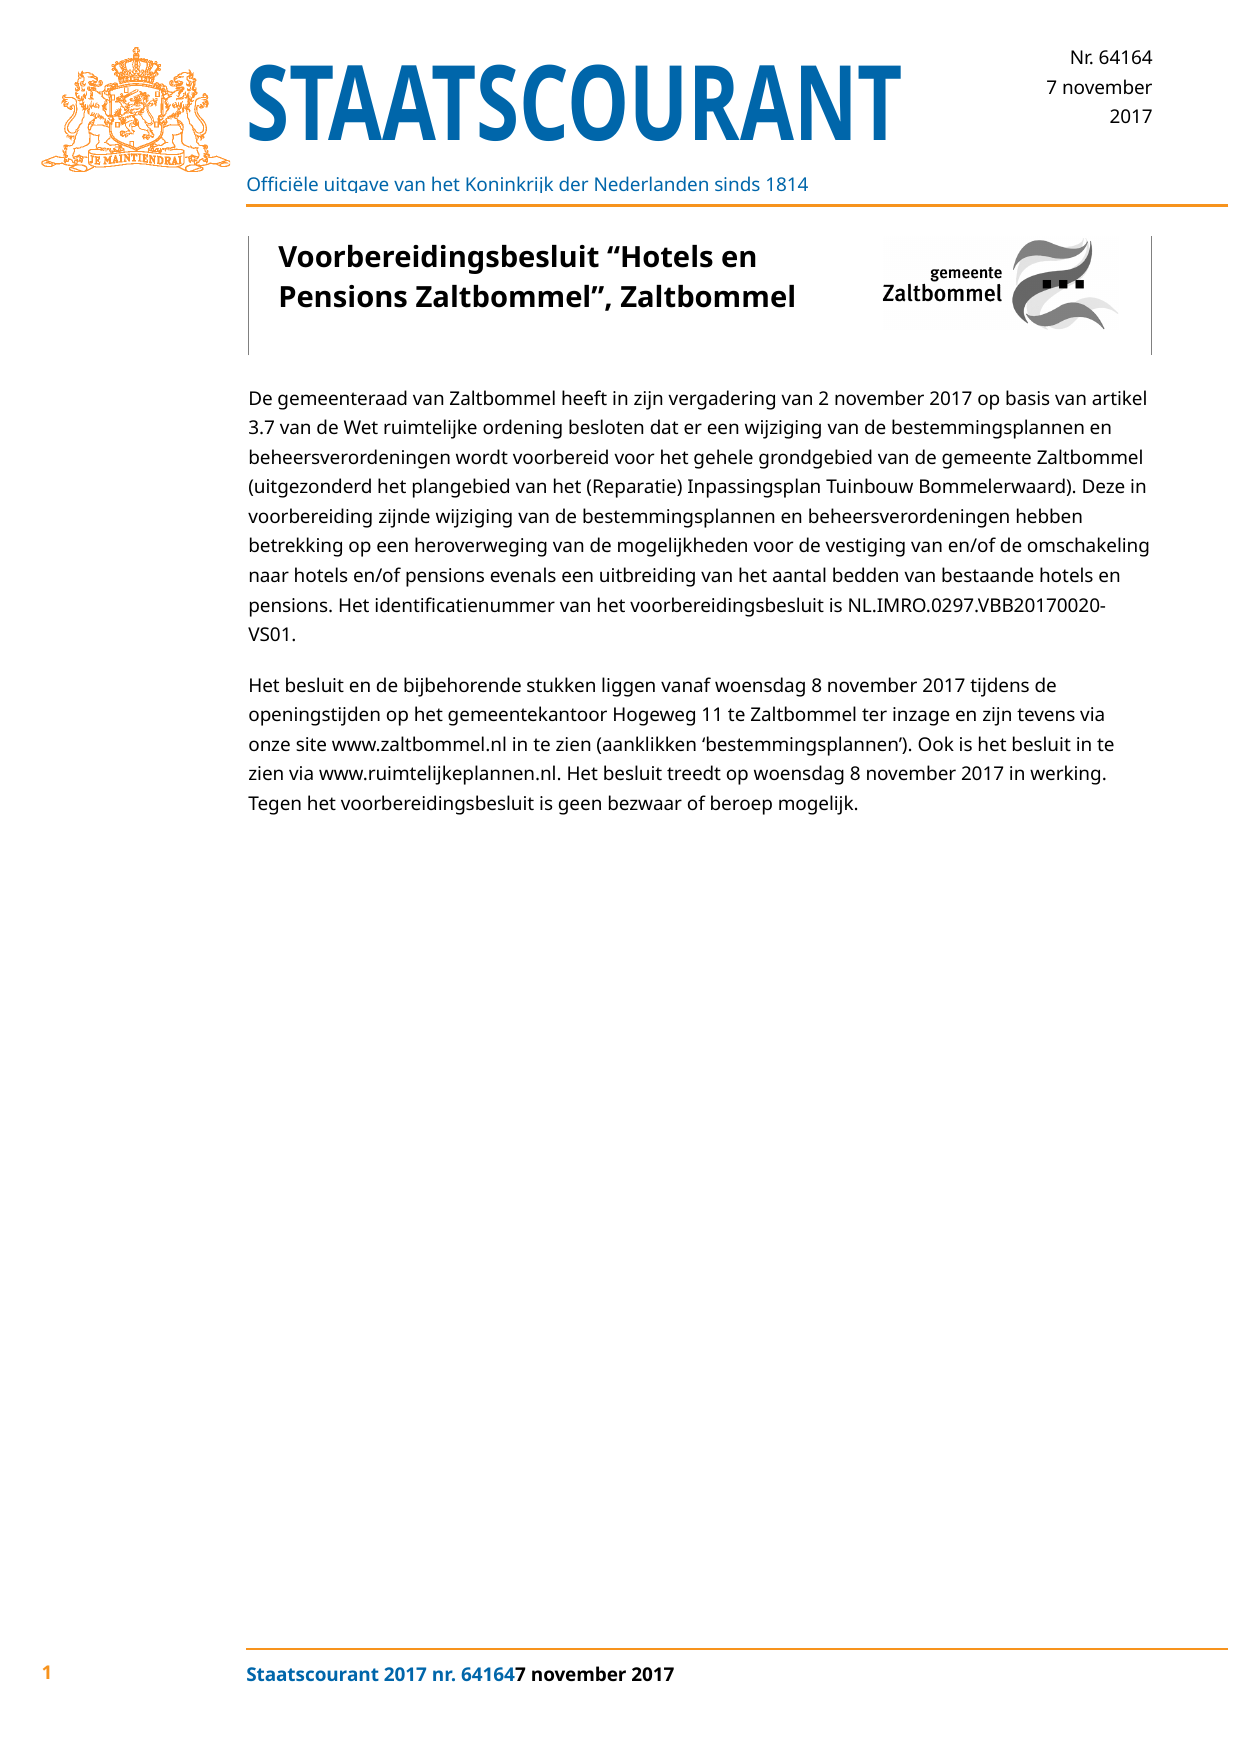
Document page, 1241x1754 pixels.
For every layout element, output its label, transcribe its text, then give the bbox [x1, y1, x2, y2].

picture [41, 47, 231, 172]
table_header Voorbereidingsbesluit “Hotels en Pensions Zaltbommel”, Zaltbommel [249, 236, 850, 355]
table_header [850, 236, 882, 329]
table_header [1119, 236, 1151, 329]
text De gemeenteraad van Zaltbommel heeft in zijn vergadering van 2 november 2017 op basis van artikel 3.7 van de Wet ruimtelijke ordening besloten dat er een wijziging van de bestemmingsplannen en beheersverordeningen wordt voorbereid voor het gehele grondgebied van de gemeente Zaltbommel (uitgezonderd het plangebied van het (Reparatie) Inpassingsplan Tuinbouw Bommelerwaard). Deze in voorbereiding zijnde wijziging van de bestemmingsplannen en beheersverordeningen hebben betrekking op een heroverweging van de mogelijkheden voor de vestiging van en/of de omschakeling naar hotels en/of pensions evenals een uitbreiding van het aantal bedden van bestaande hotels en pensions. Het identificatienummer van het voorbereidingsbesluit is NL.IMRO.0297.VBB20170020-VS01. [248, 385, 1152, 647]
text Het besluit en de bijbehorende stukken liggen vanaf woensdag 8 november 2017 tijdens de openingstijden op het gemeentekantoor Hogeweg 11 te Zaltbommel ter inzage en zijn tevens via onze site www.zaltbommel.nl in te zien (aanklikken ‘bestemmingsplannen’). Ook is het besluit in te zien via www.ruimtelijkeplannen.nl. Het besluit treedt op woensdag 8 november 2017 in werking. Tegen het voorbereidingsbesluit is geen bezwaar of beroep mogelijk. [248, 672, 1152, 816]
picture [882, 236, 1119, 330]
table_header [850, 330, 1151, 355]
